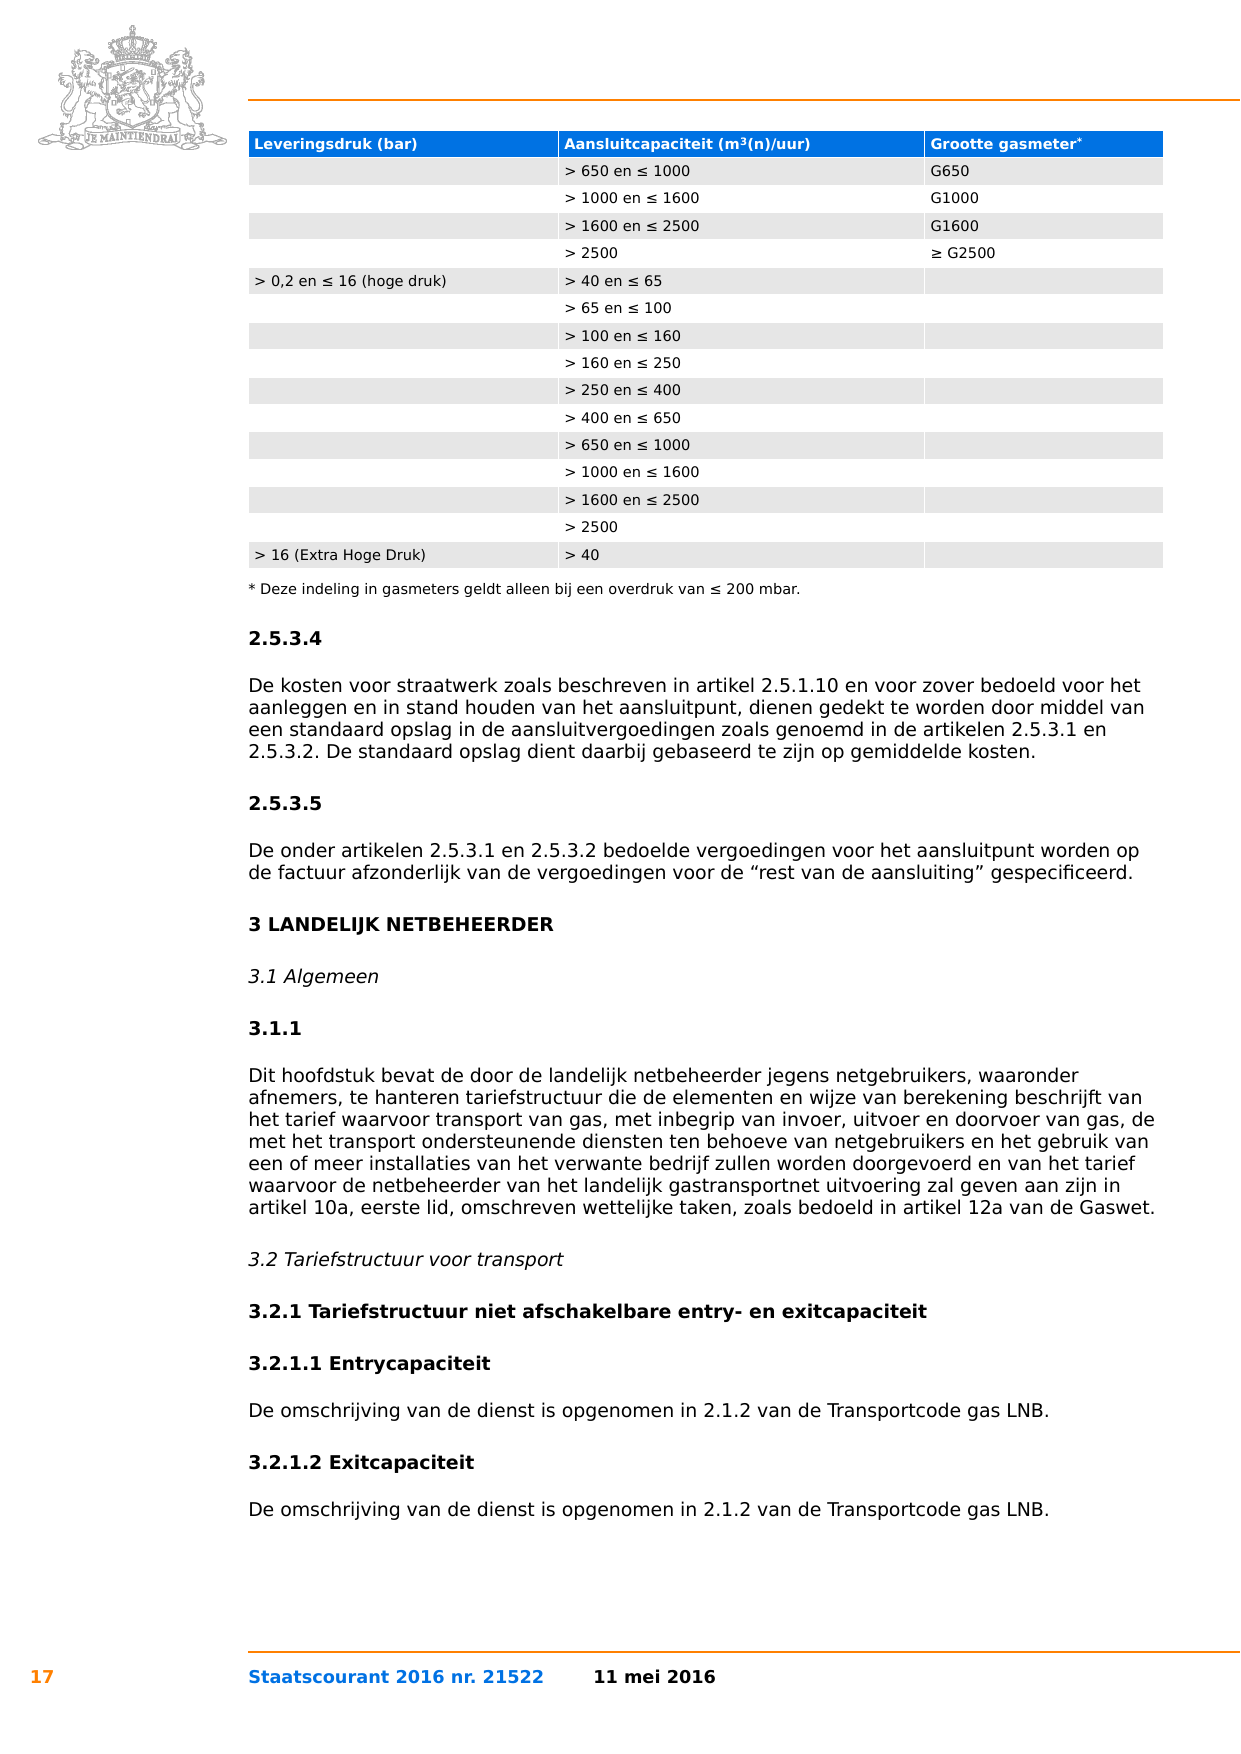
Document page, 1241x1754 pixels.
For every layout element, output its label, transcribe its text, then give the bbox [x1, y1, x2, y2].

table_cell > 100 en ≤ 160 [559, 323, 924, 349]
text De omschrijving van de dienst is opgenomen in 2.1.2 van de Transportcode gas LNB. [248, 1399, 1163, 1422]
subtitle 3.2.1.1 Entrycapaciteit [248, 1353, 1163, 1374]
table_cell [925, 432, 1163, 459]
table_cell [249, 378, 558, 404]
table_cell > 40 en ≤ 65 [559, 268, 924, 294]
picture [38, 25, 227, 150]
subtitle 3 LANDELIJK NETBEHEERDER [248, 914, 1163, 936]
table_cell [925, 323, 1163, 349]
table_cell > 65 en ≤ 100 [559, 295, 924, 322]
table_cell [249, 515, 558, 541]
table_cell [925, 487, 1163, 513]
text Dit hoofdstuk bevat de door de landelijk netbeheerder jegens netgebruikers, waaronder afnemers, te hanteren tariefstructuur die de elementen en wijze van berekening beschrijft van het tarief waarvoor transport van gas, met inbegrip van invoer, uitvoer en doorvoer van gas, de met het transport ondersteunende diensten ten behoeve van netgebruikers en het gebruik van een of meer installaties van het verwante bedrijf zullen worden doorgevoerd en van het tarief waarvoor de netbeheerder van het landelijk gastransportnet uitvoering zal geven aan zijn in artikel 10a, eerste lid, omschreven wettelijke taken, zoals bedoeld in artikel 12a van de Gaswet. [248, 1065, 1163, 1219]
table_cell > 1000 en ≤ 1600 [559, 460, 924, 486]
table_cell [925, 378, 1163, 404]
table_cell [925, 295, 1163, 322]
table_cell > 0,2 en ≤ 16 (hoge druk) [249, 268, 558, 294]
table_cell > 650 en ≤ 1000 [559, 432, 924, 459]
table_cell [925, 405, 1163, 431]
table_cell > 160 en ≤ 250 [559, 350, 924, 376]
table_cell G1000 [925, 186, 1163, 212]
table_cell [925, 515, 1163, 541]
table_cell > 250 en ≤ 400 [559, 378, 924, 404]
table_cell [249, 241, 558, 267]
text De omschrijving van de dienst is opgenomen in 2.1.2 van de Transportcode gas LNB. [248, 1498, 1163, 1521]
table_cell [249, 158, 558, 185]
table_cell > 650 en ≤ 1000 [559, 158, 924, 185]
table_cell [249, 487, 558, 513]
table_cell > 1600 en ≤ 2500 [559, 213, 924, 239]
table_cell * Deze indeling in gasmeters geldt alleen bij een overdruk van ≤ 200 mbar. [248, 569, 1163, 598]
table_header Aansluitcapaciteit (m3(n)/uur) [559, 131, 924, 157]
table_cell [925, 268, 1163, 294]
table_cell > 40 [559, 542, 924, 568]
subtitle 3.1.1 [248, 1018, 1163, 1040]
table_cell > 400 en ≤ 650 [559, 405, 924, 431]
table_cell [249, 295, 558, 322]
table_cell [249, 432, 558, 459]
table_header Grootte gasmeter* [925, 131, 1163, 157]
table_cell > 2500 [559, 515, 924, 541]
table_cell [925, 350, 1163, 376]
table_cell [925, 460, 1163, 486]
subtitle 3.1 Algemeen [248, 966, 1163, 988]
table_cell > 1600 en ≤ 2500 [559, 487, 924, 513]
table_cell > 2500 [559, 241, 924, 267]
table_cell G650 [925, 158, 1163, 185]
table_header Leveringsdruk (bar) [249, 131, 558, 157]
subtitle 3.2.1.2 Exitcapaciteit [248, 1452, 1163, 1473]
table_cell [925, 542, 1163, 568]
subtitle 3.2 Tariefstructuur voor transport [248, 1249, 1163, 1271]
text De onder artikelen 2.5.3.1 en 2.5.3.2 bedoelde vergoedingen voor het aansluitpunt worden op de factuur afzonderlijk van de vergoedingen voor de “rest van de aansluiting” gespecificeerd. [248, 840, 1163, 884]
table_cell [249, 460, 558, 486]
table_cell [249, 213, 558, 239]
table_cell > 1000 en ≤ 1600 [559, 186, 924, 212]
table_cell [249, 186, 558, 212]
text De kosten voor straatwerk zoals beschreven in artikel 2.5.1.10 en voor zover bedoeld voor het aanleggen en in stand houden van het aansluitpunt, dienen gedekt te worden door middel van een standaard opslag in de aansluitvergoedingen zoals genoemd in de artikelen 2.5.3.1 en 2.5.3.2. De standaard opslag dient daarbij gebaseerd te zijn op gemiddelde kosten. [248, 675, 1163, 763]
subtitle 3.2.1 Tariefstructuur niet afschakelbare entry- en exitcapaciteit [248, 1301, 1163, 1323]
table_cell [249, 405, 558, 431]
table_cell [249, 350, 558, 376]
subtitle 2.5.3.5 [248, 793, 1163, 815]
table_cell [249, 323, 558, 349]
table_cell G1600 [925, 213, 1163, 239]
subtitle 2.5.3.4 [248, 628, 1163, 650]
table_cell > 16 (Extra Hoge Druk) [249, 542, 558, 568]
table_cell ≥ G2500 [925, 241, 1163, 267]
